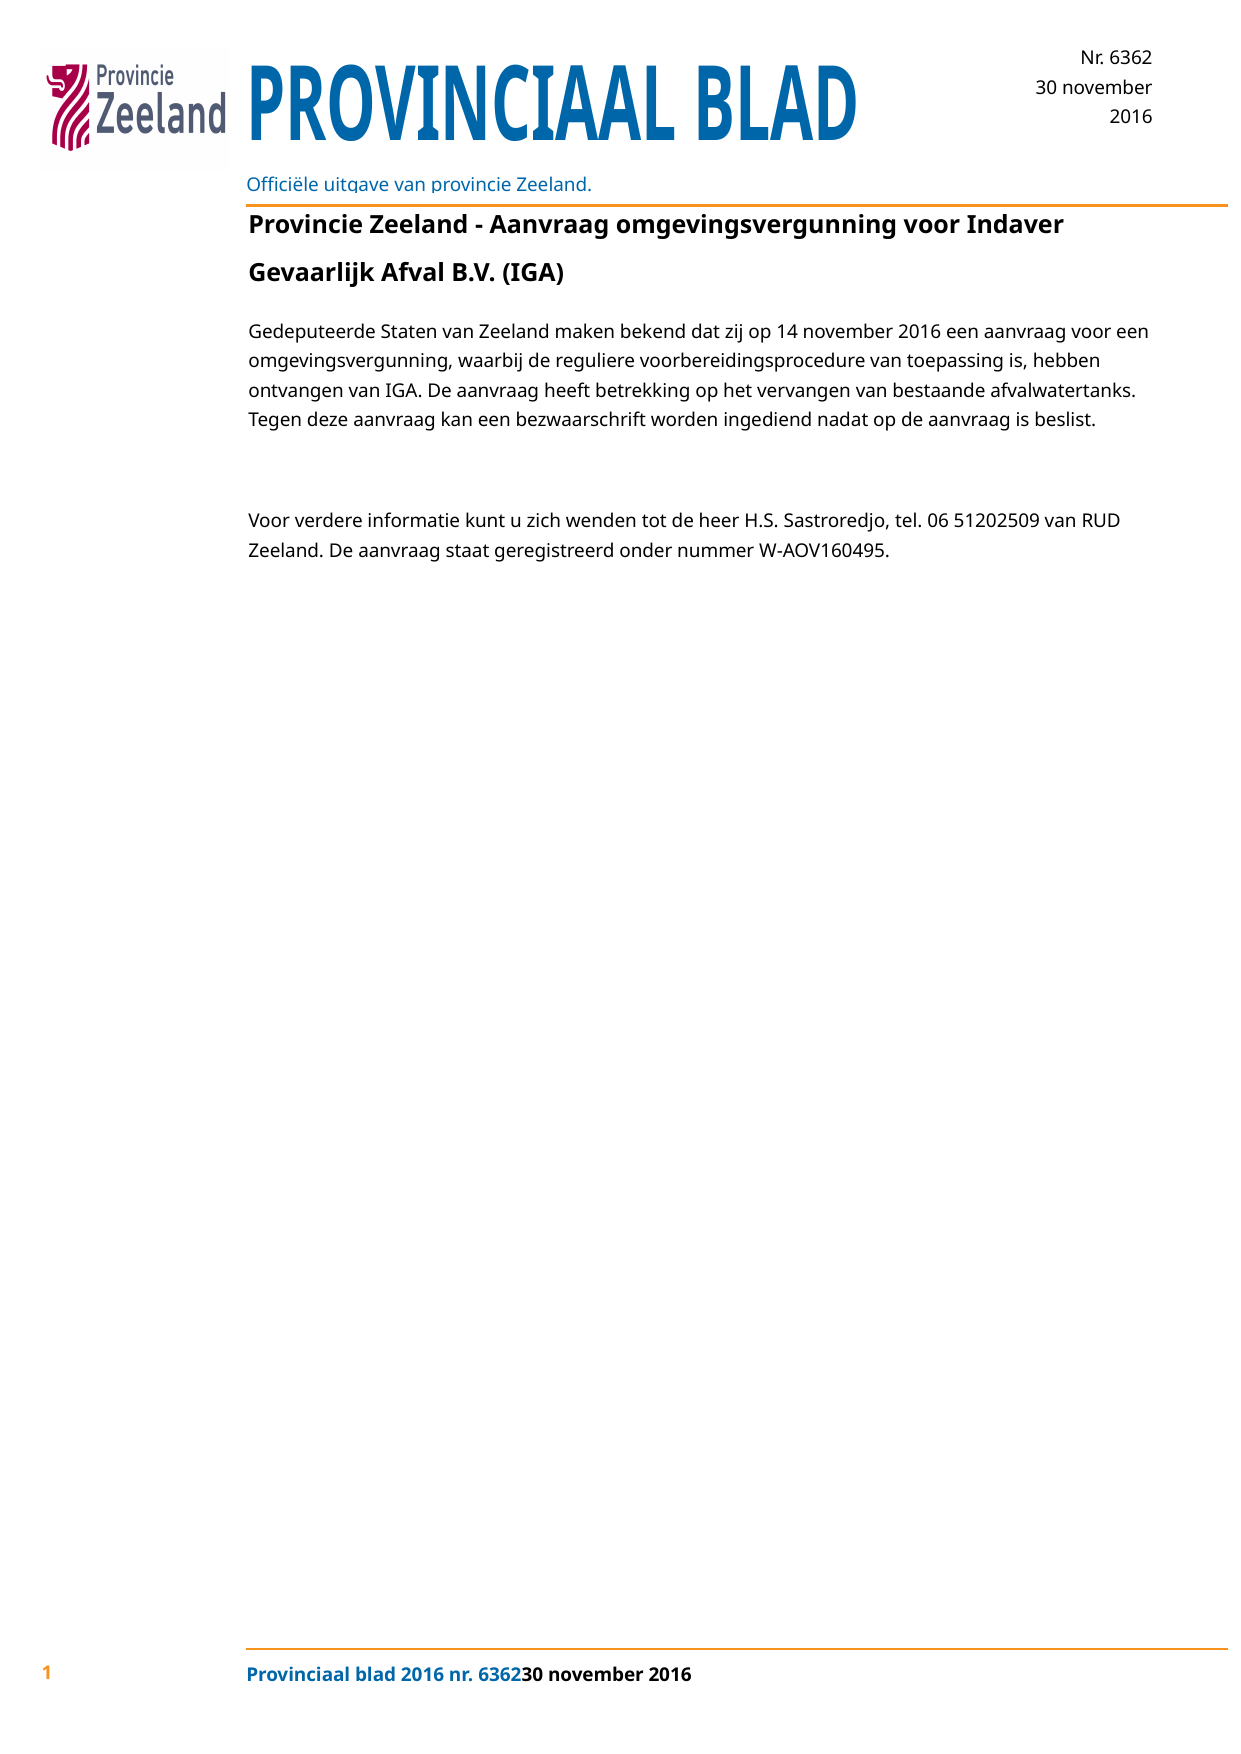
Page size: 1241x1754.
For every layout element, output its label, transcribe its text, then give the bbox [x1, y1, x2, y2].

picture [41, 47, 231, 172]
text Provincie Zeeland - Aanvraag omgevingsvergunning voor Indaver Gevaarlijk Afval B.V. (IGA) [248, 207, 1152, 288]
text Gedeputeerde Staten van Zeeland maken bekend dat zij op 14 november 2016 een aanvraag voor een omgevingsvergunning, waarbij de reguliere voorbereidingsprocedure van toepassing is, hebben ontvangen van IGA. De aanvraag heeft betrekking op het vervangen van bestaande afvalwatertanks. Tegen deze aanvraag kan een bezwaarschrift worden ingediend nadat op de aanvraag is beslist. [248, 318, 1152, 432]
text Voor verdere informatie kunt u zich wenden tot de heer H.S. Sastroredjo, tel. 06 51202509 van RUD Zeeland. De aanvraag staat geregistreerd onder nummer W-AOV160495. [248, 507, 1152, 563]
